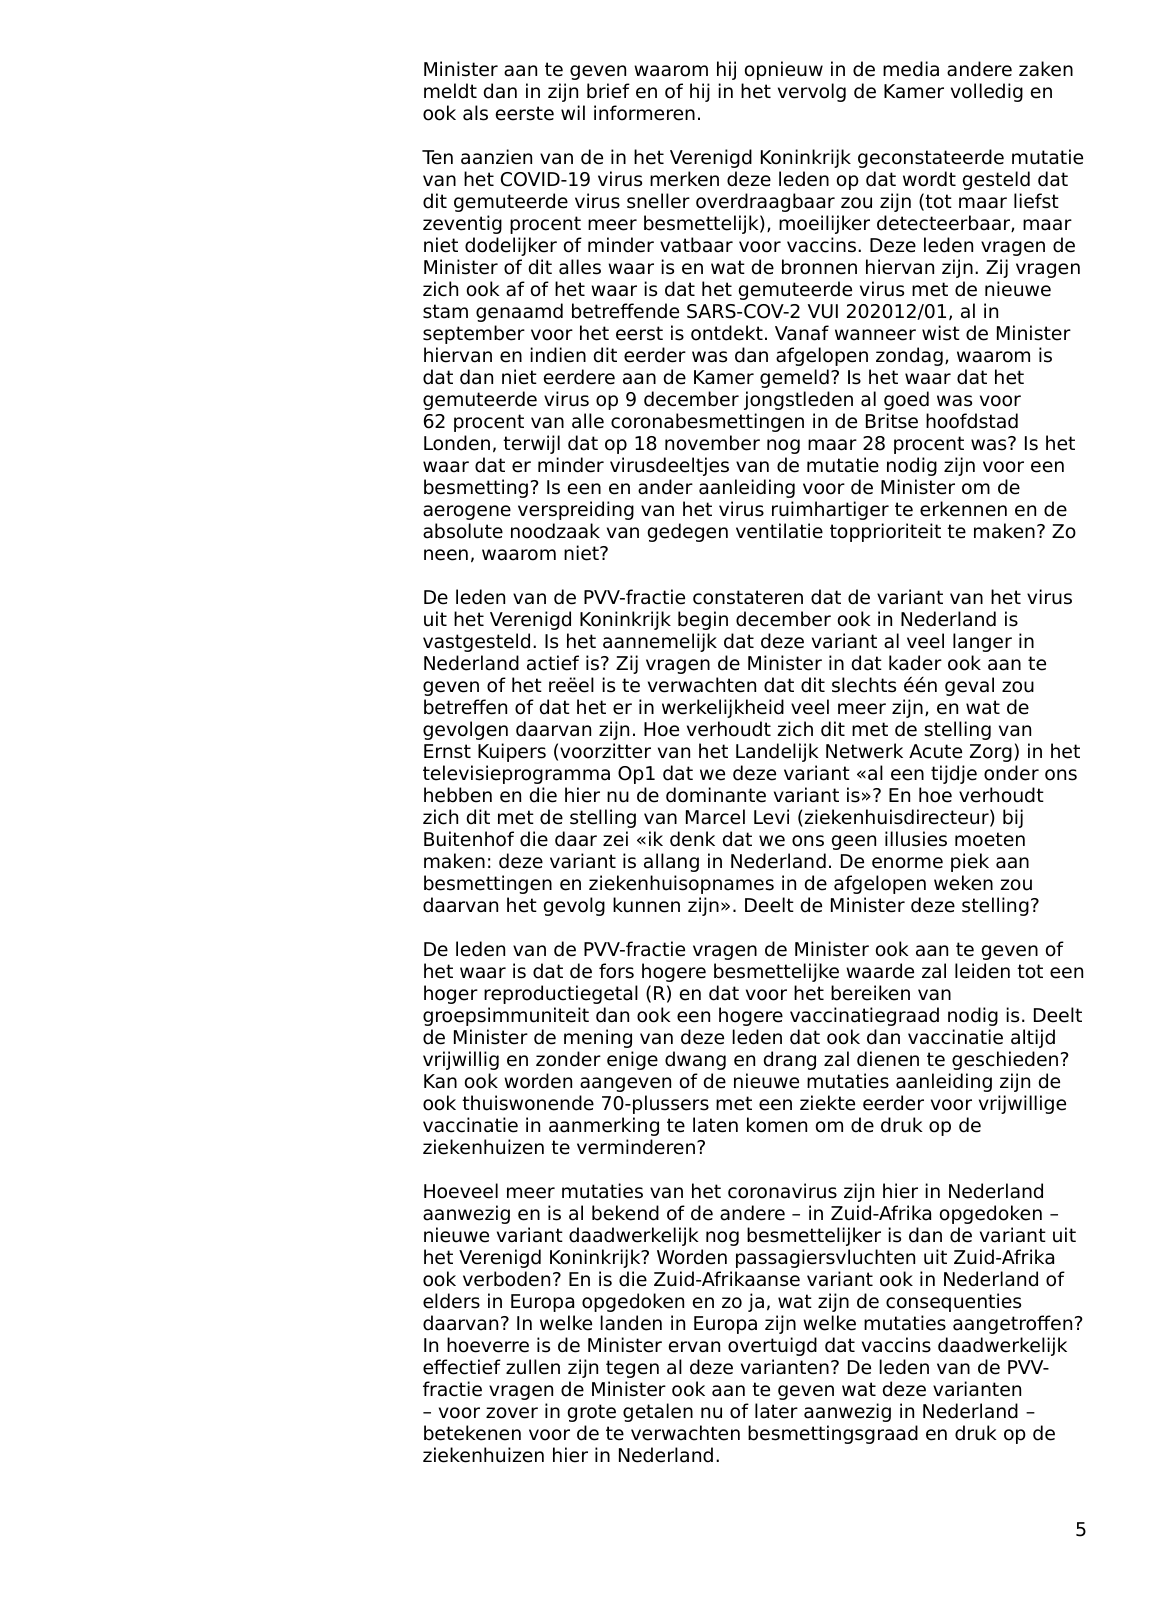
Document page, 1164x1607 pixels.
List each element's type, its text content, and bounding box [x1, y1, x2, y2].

text De leden van de PVV-fractie constateren dat de variant van het virus uit het Verenigd Koninkrijk begin december ook in Nederland is vastgesteld. Is het aannemelijk dat deze variant al veel langer in Nederland actief is? Zij vragen de Minister in dat kader ook aan te geven of het reëel is te verwachten dat dit slechts één geval zou betreffen of dat het er in werkelijkheid veel meer zijn, en wat de gevolgen daarvan zijn. Hoe verhoudt zich dit met de stelling van Ernst Kuipers (voorzitter van het Landelijk Netwerk Acute Zorg) in het televisieprogramma Op1 dat we deze variant «al een tijdje onder ons hebben en die hier nu de dominante variant is»? En hoe verhoudt zich dit met de stelling van Marcel Levi (ziekenhuisdirecteur) bij Buitenhof die daar zei «ik denk dat we ons geen illusies moeten maken: deze variant is allang in Nederland. De enorme piek aan besmettingen en ziekenhuisopnames in de afgelopen weken zou daarvan het gevolg kunnen zijn». Deelt de Minister deze stelling? [422, 587, 1087, 917]
text De leden van de PVV-fractie vragen de Minister ook aan te geven of het waar is dat de fors hogere besmettelijke waarde zal leiden tot een hoger reproductiegetal (R) en dat voor het bereiken van groepsimmuniteit dan ook een hogere vaccinatiegraad nodig is. Deelt de Minister de mening van deze leden dat ook dan vaccinatie altijd vrijwillig en zonder enige dwang en drang zal dienen te geschieden? Kan ook worden aangeven of de nieuwe mutaties aanleiding zijn de ook thuiswonende 70-plussers met een ziekte eerder voor vrijwillige vaccinatie in aanmerking te laten komen om de druk op de ziekenhuizen te verminderen? [422, 939, 1087, 1159]
text Minister aan te geven waarom hij opnieuw in de media andere zaken meldt dan in zijn brief en of hij in het vervolg de Kamer volledig en ook als eerste wil informeren. [422, 59, 1087, 125]
text Ten aanzien van de in het Verenigd Koninkrijk geconstateerde mutatie van het COVID-19 virus merken deze leden op dat wordt gesteld dat dit gemuteerde virus sneller overdraagbaar zou zijn (tot maar liefst zeventig procent meer besmettelijk), moeilijker detecteerbaar, maar niet dodelijker of minder vatbaar voor vaccins. Deze leden vragen de Minister of dit alles waar is en wat de bronnen hiervan zijn. Zij vragen zich ook af of het waar is dat het gemuteerde virus met de nieuwe stam genaamd betreffende SARS-COV-2 VUI 202012/01, al in september voor het eerst is ontdekt. Vanaf wanneer wist de Minister hiervan en indien dit eerder was dan afgelopen zondag, waarom is dat dan niet eerdere aan de Kamer gemeld? Is het waar dat het gemuteerde virus op 9 december jongstleden al goed was voor 62 procent van alle coronabesmettingen in de Britse hoofdstad Londen, terwijl dat op 18 november nog maar 28 procent was? Is het waar dat er minder virusdeeltjes van de mutatie nodig zijn voor een besmetting? Is een en ander aanleiding voor de Minister om de aerogene verspreiding van het virus ruimhartiger te erkennen en de absolute noodzaak van gedegen ventilatie topprioriteit te maken? Zo neen, waarom niet? [422, 147, 1087, 565]
text Hoeveel meer mutaties van het coronavirus zijn hier in Nederland aanwezig en is al bekend of de andere – in Zuid-Afrika opgedoken – nieuwe variant daadwerkelijk nog besmettelijker is dan de variant uit het Verenigd Koninkrijk? Worden passagiersvluchten uit Zuid-Afrika ook verboden? En is die Zuid-Afrikaanse variant ook in Nederland of elders in Europa opgedoken en zo ja, wat zijn de consequenties daarvan? In welke landen in Europa zijn welke mutaties aangetroffen? In hoeverre is de Minister ervan overtuigd dat vaccins daadwerkelijk effectief zullen zijn tegen al deze varianten? De leden van de PVV-fractie vragen de Minister ook aan te geven wat deze varianten – voor zover in grote getalen nu of later aanwezig in Nederland – betekenen voor de te verwachten besmettingsgraad en druk op de ziekenhuizen hier in Nederland. [422, 1181, 1087, 1467]
